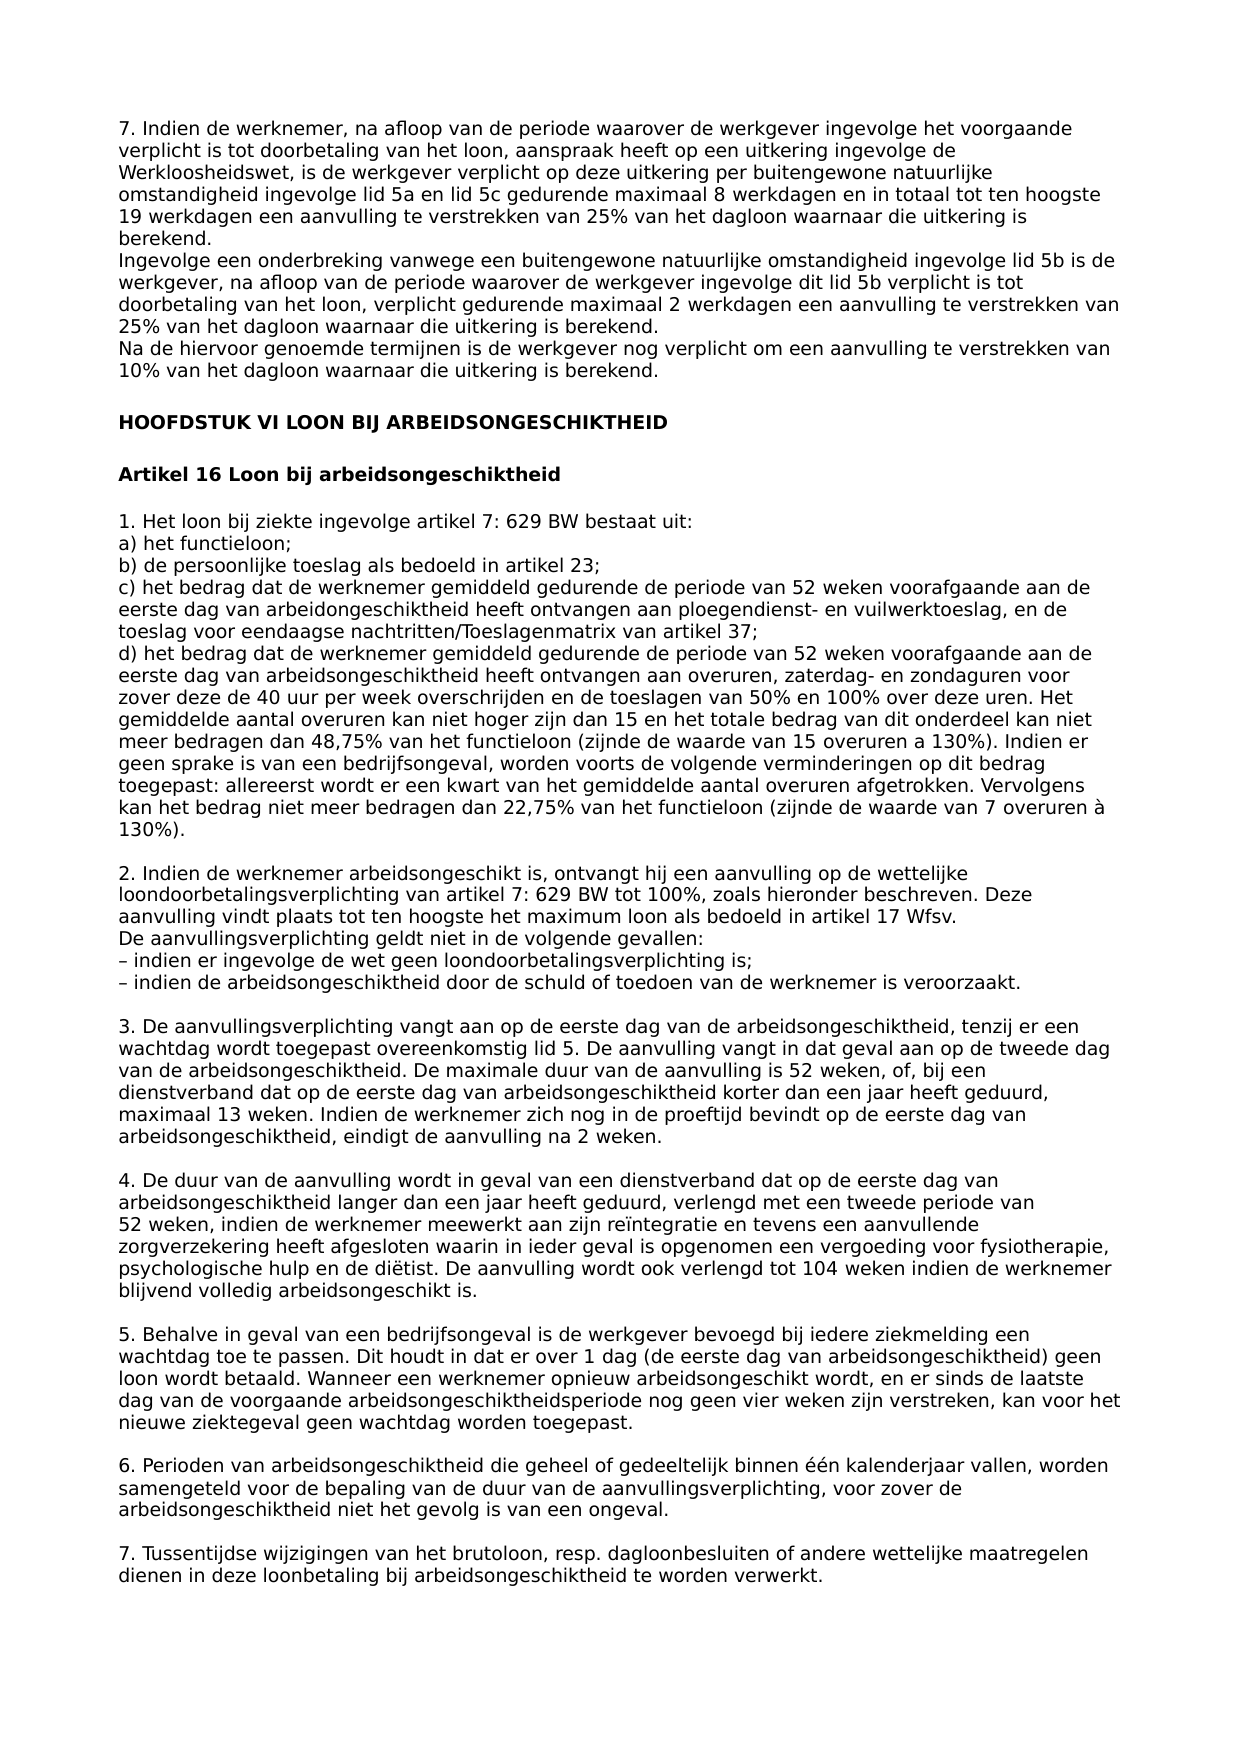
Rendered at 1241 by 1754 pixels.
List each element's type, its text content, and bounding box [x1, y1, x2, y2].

text 7. Indien de werknemer, na afloop van de periode waarover de werkgever ingevolge het voorgaande verplicht is tot doorbetaling van het loon, aanspraak heeft op een uitkering ingevolge de Werkloosheidswet, is de werkgever verplicht op deze uitkering per buitengewone natuurlijke omstandigheid ingevolge lid 5a en lid 5c gedurende maximaal 8 werkdagen en in totaal tot ten hoogste 19 werkdagen een aanvulling te verstrekken van 25% van het dagloon waarnaar die uitkering is berekend. [118, 118, 1122, 250]
text – indien er ingevolge de wet geen loondoorbetalingsverplichting is; [118, 950, 1122, 972]
text 3. De aanvullingsverplichting vangt aan op de eerste dag van de arbeidsongeschiktheid, tenzij er een wachtdag wordt toegepast overeenkomstig lid 5. De aanvulling vangt in dat geval aan op de tweede dag van de arbeidsongeschiktheid. De maximale duur van de aanvulling is 52 weken, of, bij een dienstverband dat op de eerste dag van arbeidsongeschiktheid korter dan een jaar heeft geduurd, maximaal 13 weken. Indien de werknemer zich nog in de proeftijd bevindt op de eerste dag van arbeidsongeschiktheid, eindigt de aanvulling na 2 weken. [118, 1016, 1122, 1148]
subtitle HOOFDSTUK VI LOON BIJ ARBEIDSONGESCHIKTHEID [118, 412, 1122, 434]
text 4. De duur van de aanvulling wordt in geval van een dienstverband dat op de eerste dag van arbeidsongeschiktheid langer dan een jaar heeft geduurd, verlengd met een tweede periode van 52 weken, indien de werknemer meewerkt aan zijn reïntegratie en tevens een aanvullende zorgverzekering heeft afgesloten waarin in ieder geval is opgenomen een vergoeding voor fysiotherapie, psychologische hulp en de diëtist. De aanvulling wordt ook verlengd tot 104 weken indien de werknemer blijvend volledig arbeidsongeschikt is. [118, 1170, 1122, 1302]
text 5. Behalve in geval van een bedrijfsongeval is de werkgever bevoegd bij iedere ziekmelding een wachtdag toe te passen. Dit houdt in dat er over 1 dag (de eerste dag van arbeidsongeschiktheid) geen loon wordt betaald. Wanneer een werknemer opnieuw arbeidsongeschikt wordt, en er sinds de laatste dag van de voorgaande arbeidsongeschiktheidsperiode nog geen vier weken zijn verstreken, kan voor het nieuwe ziektegeval geen wachtdag worden toegepast. [118, 1324, 1122, 1433]
text a) het functieloon; [118, 533, 1122, 555]
text – indien de arbeidsongeschiktheid door de schuld of toedoen van de werknemer is veroorzaakt. [118, 972, 1122, 994]
text Ingevolge een onderbreking vanwege een buitengewone natuurlijke omstandigheid ingevolge lid 5b is de werkgever, na afloop van de periode waarover de werkgever ingevolge dit lid 5b verplicht is tot doorbetaling van het loon, verplicht gedurende maximaal 2 werkdagen een aanvulling te verstrekken van 25% van het dagloon waarnaar die uitkering is berekend. [118, 250, 1122, 338]
text c) het bedrag dat de werknemer gemiddeld gedurende de periode van 52 weken voorafgaande aan de eerste dag van arbeidongeschiktheid heeft ontvangen aan ploegendienst- en vuilwerktoeslag, en de toeslag voor eendaagse nachtritten/Toeslagenmatrix van artikel 37; [118, 577, 1122, 643]
text Na de hiervoor genoemde termijnen is de werkgever nog verplicht om een aanvulling te verstrekken van 10% van het dagloon waarnaar die uitkering is berekend. [118, 338, 1122, 382]
subtitle Artikel 16 Loon bij arbeidsongeschiktheid [118, 464, 1122, 486]
text 6. Perioden van arbeidsongeschiktheid die geheel of gedeeltelijk binnen één kalenderjaar vallen, worden samengeteld voor de bepaling van de duur van de aanvullingsverplichting, voor zover de arbeidsongeschiktheid niet het gevolg is van een ongeval. [118, 1455, 1122, 1521]
text b) de persoonlijke toeslag als bedoeld in artikel 23; [118, 555, 1122, 577]
text 1. Het loon bij ziekte ingevolge artikel 7: 629 BW bestaat uit: [118, 511, 1122, 533]
text 7. Tussentijdse wijzigingen van het brutoloon, resp. dagloonbesluiten of andere wettelijke maatregelen dienen in deze loonbetaling bij arbeidsongeschiktheid te worden verwerkt. [118, 1543, 1122, 1587]
text De aanvullingsverplichting geldt niet in de volgende gevallen: [118, 928, 1122, 950]
text d) het bedrag dat de werknemer gemiddeld gedurende de periode van 52 weken voorafgaande aan de eerste dag van arbeidsongeschiktheid heeft ontvangen aan overuren, zaterdag- en zondaguren voor zover deze de 40 uur per week overschrijden en de toeslagen van 50% en 100% over deze uren. Het gemiddelde aantal overuren kan niet hoger zijn dan 15 en het totale bedrag van dit onderdeel kan niet meer bedragen dan 48,75% van het functieloon (zijnde de waarde van 15 overuren a 130%). Indien er geen sprake is van een bedrijfsongeval, worden voorts de volgende verminderingen op dit bedrag toegepast: allereerst wordt er een kwart van het gemiddelde aantal overuren afgetrokken. Vervolgens kan het bedrag niet meer bedragen dan 22,75% van het functieloon (zijnde de waarde van 7 overuren à 130%). [118, 643, 1122, 841]
text 2. Indien de werknemer arbeidsongeschikt is, ontvangt hij een aanvulling op de wettelijke loondoorbetalingsverplichting van artikel 7: 629 BW tot 100%, zoals hieronder beschreven. Deze aanvulling vindt plaats tot ten hoogste het maximum loon als bedoeld in artikel 17 Wfsv. [118, 862, 1122, 928]
